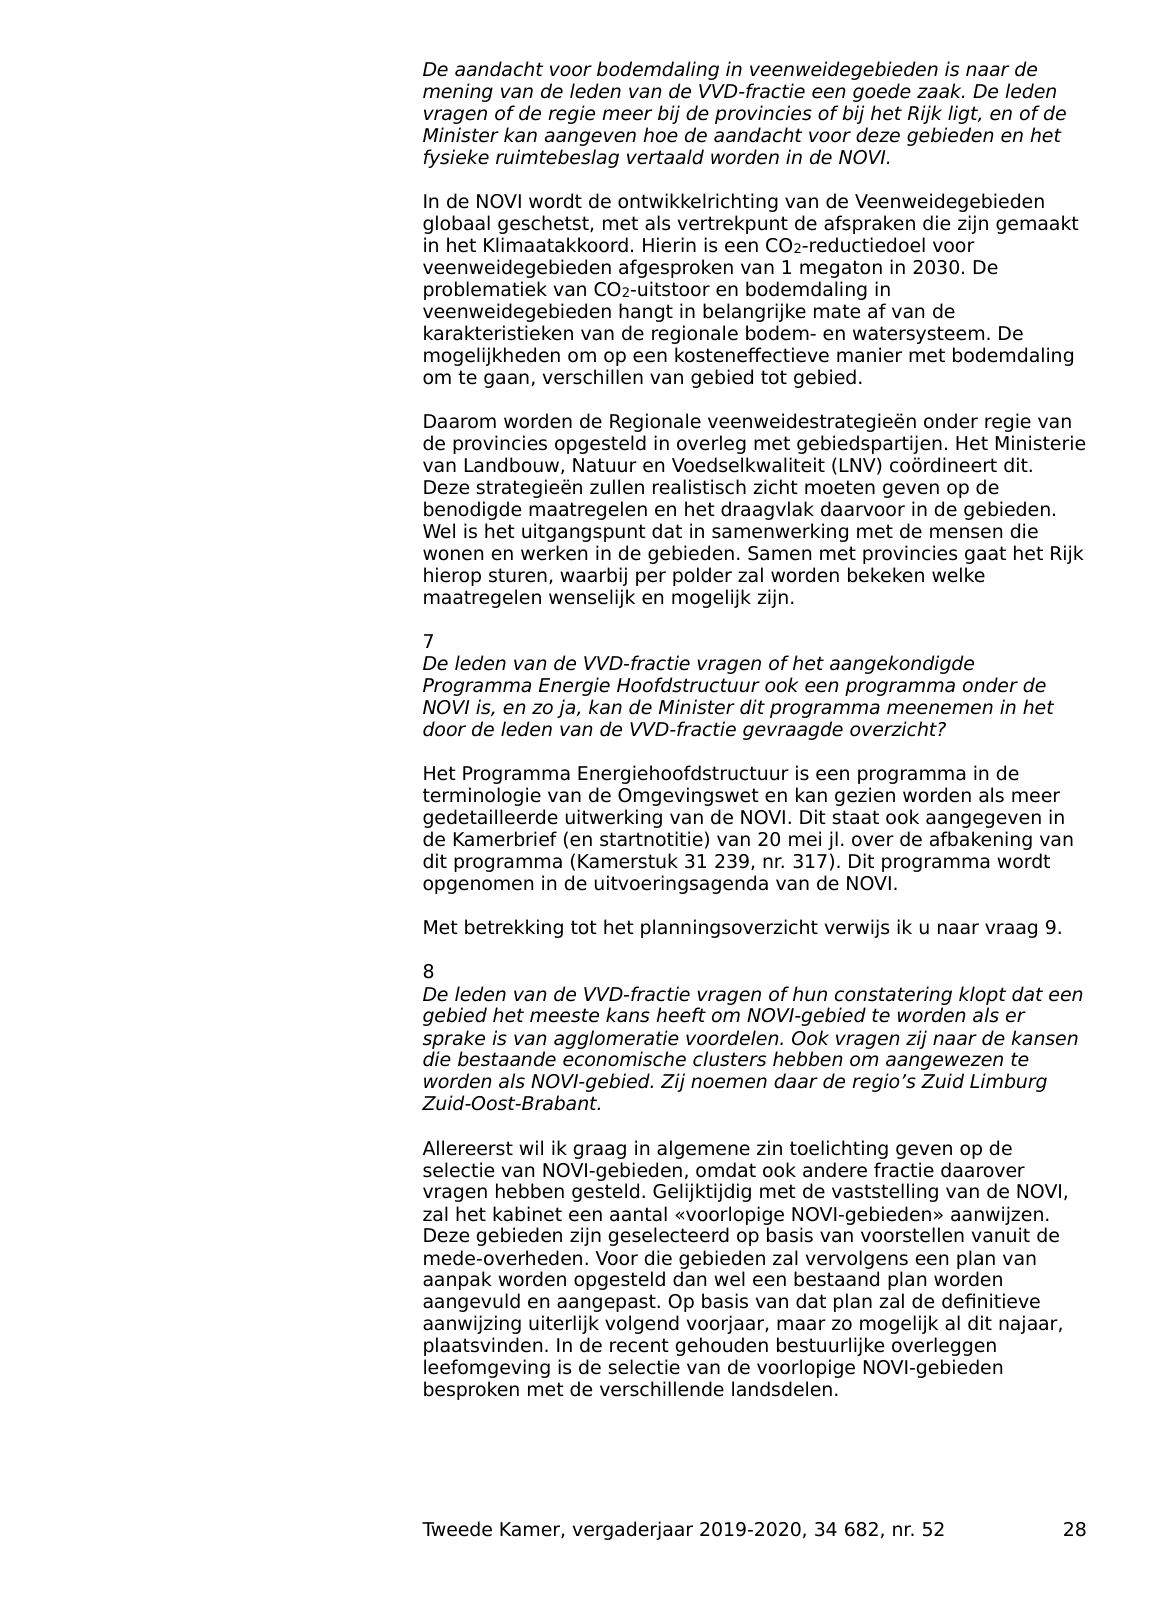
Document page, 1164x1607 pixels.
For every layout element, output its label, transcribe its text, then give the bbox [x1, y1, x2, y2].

text Allereerst wil ik graag in algemene zin toelichting geven op de selectie van NOVI-gebieden, omdat ook andere fractie daarover vragen hebben gesteld. Gelijktijdig met de vaststelling van de NOVI, zal het kabinet een aantal «voorlopige NOVI-gebieden» aanwijzen. Deze gebieden zijn geselecteerd op basis van voorstellen vanuit de mede-overheden. Voor die gebieden zal vervolgens een plan van aanpak worden opgesteld dan wel een bestaand plan worden aangevuld en aangepast. Op basis van dat plan zal de definitieve aanwijzing uiterlijk volgend voorjaar, maar zo mogelijk al dit najaar, plaatsvinden. In de recent gehouden bestuurlijke overleggen leefomgeving is de selectie van de voorlopige NOVI-gebieden besproken met de verschillende landsdelen. [422, 1137, 1087, 1401]
text De aandacht voor bodemdaling in veenweidegebieden is naar de mening van de leden van de VVD-fractie een goede zaak. De leden vragen of de regie meer bij de provincies of bij het Rijk ligt, en of de Minister kan aangeven hoe de aandacht voor deze gebieden en het fysieke ruimtebeslag vertaald worden in de NOVI. [422, 59, 1087, 169]
text 7 [422, 631, 1087, 653]
text Het Programma Energiehoofdstructuur is een programma in de terminologie van de Omgevingswet en kan gezien worden als meer gedetailleerde uitwerking van de NOVI. Dit staat ook aangegeven in de Kamerbrief (en startnotitie) van 20 mei jl. over de afbakening van dit programma (Kamerstuk 31 239, nr. 317). Dit programma wordt opgenomen in de uitvoeringsagenda van de NOVI. [422, 763, 1087, 895]
text In de NOVI wordt de ontwikkelrichting van de Veenweidegebieden globaal geschetst, met als vertrekpunt de afspraken die zijn gemaakt in het Klimaatakkoord. Hierin is een CO2-reductiedoel voor veenweidegebieden afgesproken van 1 megaton in 2030. De problematiek van CO2-uitstoor en bodemdaling in veenweidegebieden hangt in belangrijke mate af van de karakteristieken van de regionale bodem- en watersysteem. De mogelijkheden om op een kosteneffectieve manier met bodemdaling om te gaan, verschillen van gebied tot gebied. [422, 191, 1087, 389]
text Met betrekking tot het planningsoverzicht verwijs ik u naar vraag 9. [422, 917, 1087, 939]
text De leden van de VVD-fractie vragen of het aangekondigde Programma Energie Hoofdstructuur ook een programma onder de NOVI is, en zo ja, kan de Minister dit programma meenemen in het door de leden van de VVD-fractie gevraagde overzicht? [422, 653, 1087, 741]
text Daarom worden de Regionale veenweidestrategieën onder regie van de provincies opgesteld in overleg met gebiedspartijen. Het Ministerie van Landbouw, Natuur en Voedselkwaliteit (LNV) coördineert dit. Deze strategieën zullen realistisch zicht moeten geven op de benodigde maatregelen en het draagvlak daarvoor in de gebieden. Wel is het uitgangspunt dat in samenwerking met de mensen die wonen en werken in de gebieden. Samen met provincies gaat het Rijk hierop sturen, waarbij per polder zal worden bekeken welke maatregelen wenselijk en mogelijk zijn. [422, 411, 1087, 609]
text De leden van de VVD-fractie vragen of hun constatering klopt dat een gebied het meeste kans heeft om NOVI-gebied te worden als er sprake is van agglomeratie voordelen. Ook vragen zij naar de kansen die bestaande economische clusters hebben om aangewezen te worden als NOVI-gebied. Zij noemen daar de regio’s Zuid Limburg Zuid-Oost-Brabant. [422, 983, 1087, 1115]
text 8 [422, 961, 1087, 983]
